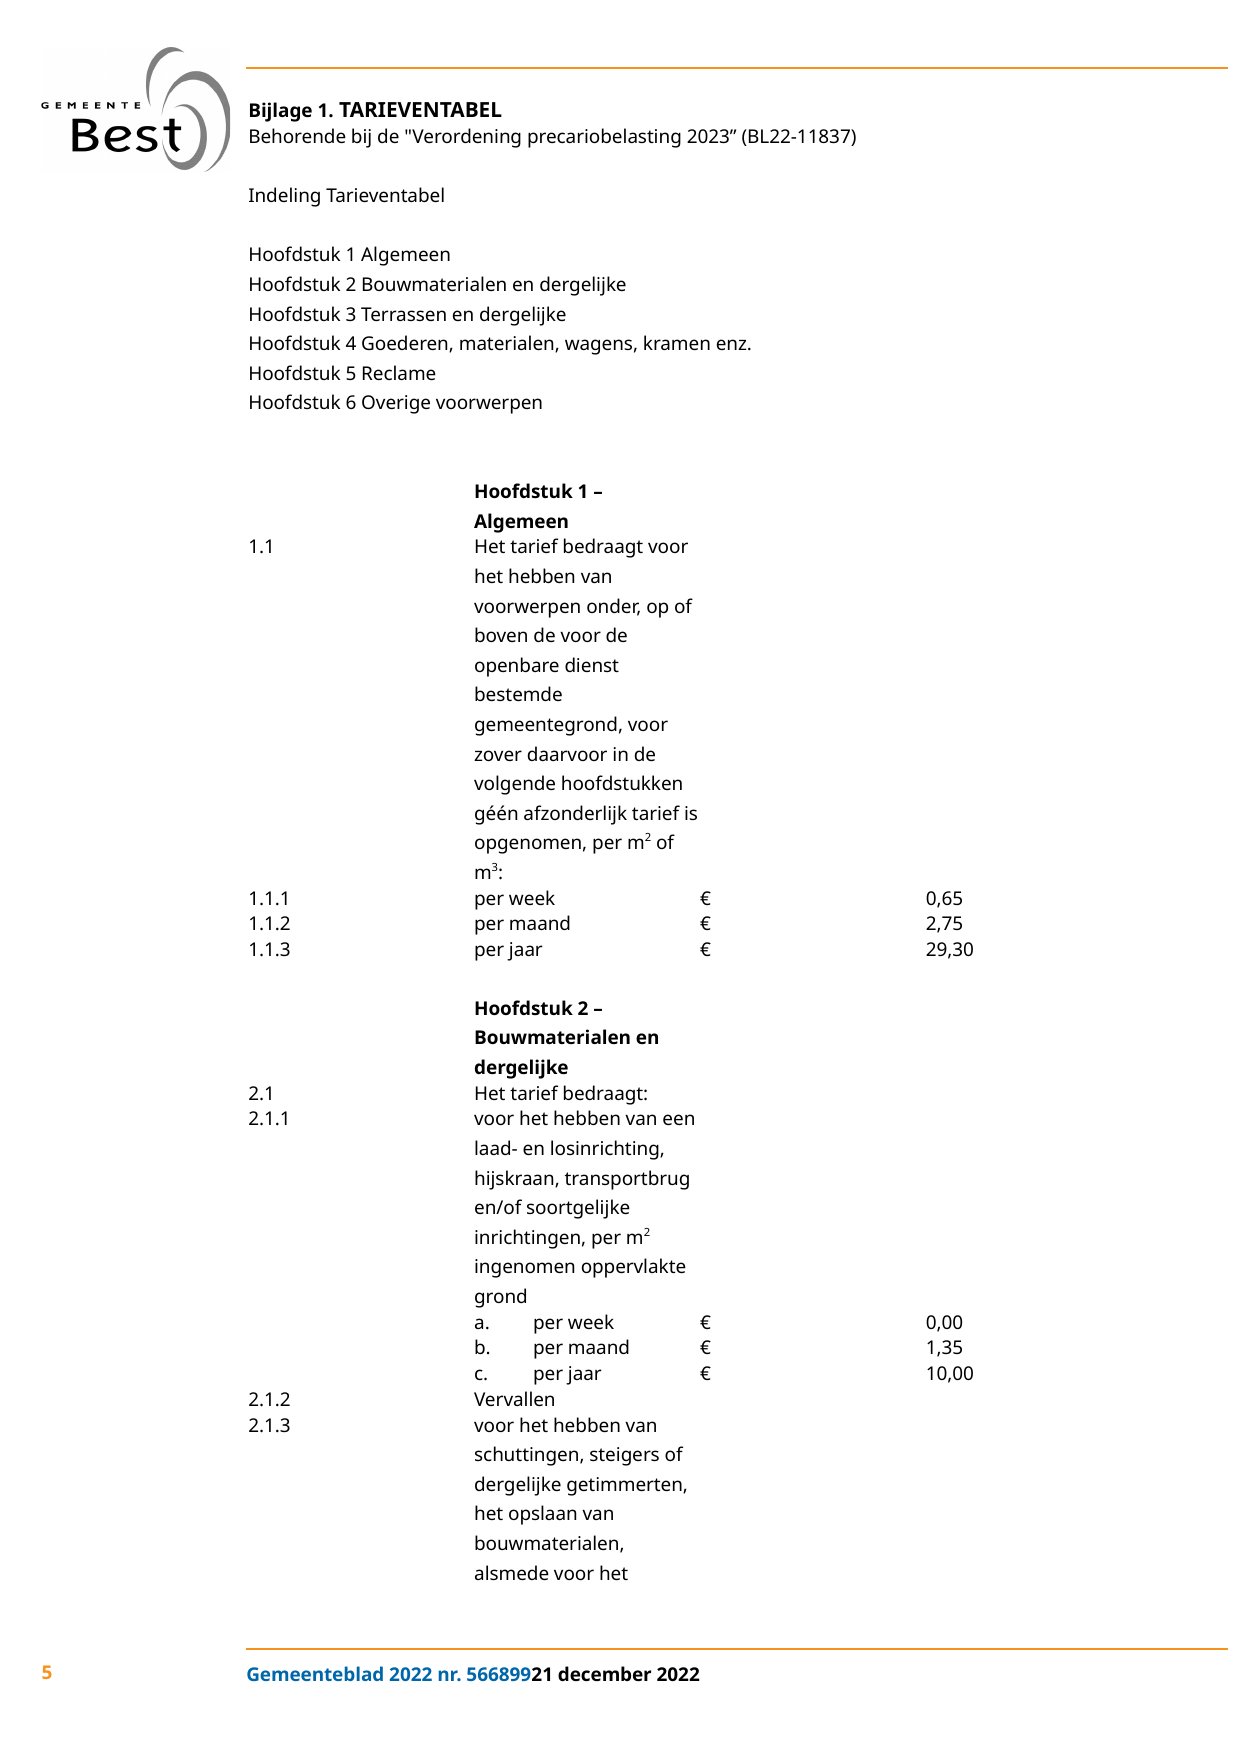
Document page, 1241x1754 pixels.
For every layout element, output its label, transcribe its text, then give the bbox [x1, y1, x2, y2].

table_cell Het tarief bedraagt voor het hebben van voorwerpen onder, op of boven de voor de openbare dienst bestemde gemeentegrond, voor zover daarvoor in de volgende hoofdstukken géén afzonderlijk tarief is opgenomen, per m2 of m3: [474, 534, 700, 885]
table_cell 29,30 [926, 936, 1152, 962]
table_header Hoofdstuk 1 – Algemeen [474, 479, 700, 534]
table_cell [700, 1080, 926, 1106]
table_header [248, 995, 474, 1080]
table_cell [700, 1106, 926, 1309]
table_cell voor het hebben van een laad- en losinrichting, hijskraan, transportbrug en/of soortgelijke inrichtingen, per m2 ingenomen oppervlakte grond [474, 1106, 700, 1309]
table_cell 10,00 [926, 1360, 1152, 1386]
table_cell 1.1.2 [248, 911, 474, 936]
table_header [700, 995, 926, 1080]
text Bijlage 1. TARIEVENTABEL [248, 95, 1152, 123]
table_cell Vervallen [474, 1386, 700, 1412]
table_header [248, 479, 474, 534]
table_cell [248, 1309, 474, 1334]
table_cell [700, 1386, 926, 1412]
table_cell [926, 534, 1152, 885]
table_cell 2.1.1 [248, 1106, 474, 1309]
table_cell € [700, 911, 926, 936]
table_cell per week [474, 1309, 700, 1334]
picture [41, 47, 231, 172]
table_header [700, 479, 926, 534]
table_cell 1.1.3 [248, 936, 474, 962]
table_cell [248, 1335, 474, 1360]
table_cell 1.1 [248, 534, 474, 885]
table_cell € [700, 1335, 926, 1360]
text Hoofdstuk 4 Goederen, materialen, wagens, kramen enz. [248, 330, 1152, 356]
table_cell 2,75 [926, 911, 1152, 936]
text Hoofdstuk 3 Terrassen en dergelijke [248, 301, 1152, 327]
table_cell [700, 534, 926, 885]
table_cell 0,00 [926, 1309, 1152, 1334]
table_cell voor het hebben van schuttingen, steigers of dergelijke getimmerten, het opslaan van bouwmaterialen, alsmede voor het [474, 1412, 700, 1585]
table_cell [926, 1386, 1152, 1412]
text Behorende bij de "Verordening precariobelasting 2023” (BL22-11837) [248, 123, 1152, 149]
table_cell Het tarief bedraagt: [474, 1080, 700, 1106]
table_cell 2.1.3 [248, 1412, 474, 1585]
table_cell per jaar [474, 936, 700, 962]
table_cell € [700, 1309, 926, 1334]
table_cell per maand [474, 1335, 700, 1360]
table_cell 1.1.1 [248, 885, 474, 911]
table_cell [700, 1412, 926, 1585]
table_header [926, 995, 1152, 1080]
table_cell 1,35 [926, 1335, 1152, 1360]
table_header Hoofdstuk 2 – Bouwmaterialen en dergelijke [474, 995, 700, 1080]
table_cell € [700, 936, 926, 962]
text Hoofdstuk 1 Algemeen [248, 242, 1152, 267]
table_cell per maand [474, 911, 700, 936]
text Hoofdstuk 6 Overige voorwerpen [248, 389, 1152, 415]
table_cell [926, 1106, 1152, 1309]
table_cell 0,65 [926, 885, 1152, 911]
text Hoofdstuk 2 Bouwmaterialen en dergelijke [248, 271, 1152, 297]
table_cell [926, 1080, 1152, 1106]
table_cell [926, 1412, 1152, 1585]
table_cell 2.1.2 [248, 1386, 474, 1412]
table_cell 2.1 [248, 1080, 474, 1106]
text Indeling Tarieventabel [248, 182, 1152, 208]
table_cell per jaar [474, 1360, 700, 1386]
text Hoofdstuk 5 Reclame [248, 360, 1152, 386]
table_cell € [700, 885, 926, 911]
table_header [926, 479, 1152, 534]
table_cell per week [474, 885, 700, 911]
table_cell € [700, 1360, 926, 1386]
table_cell [248, 1360, 474, 1386]
